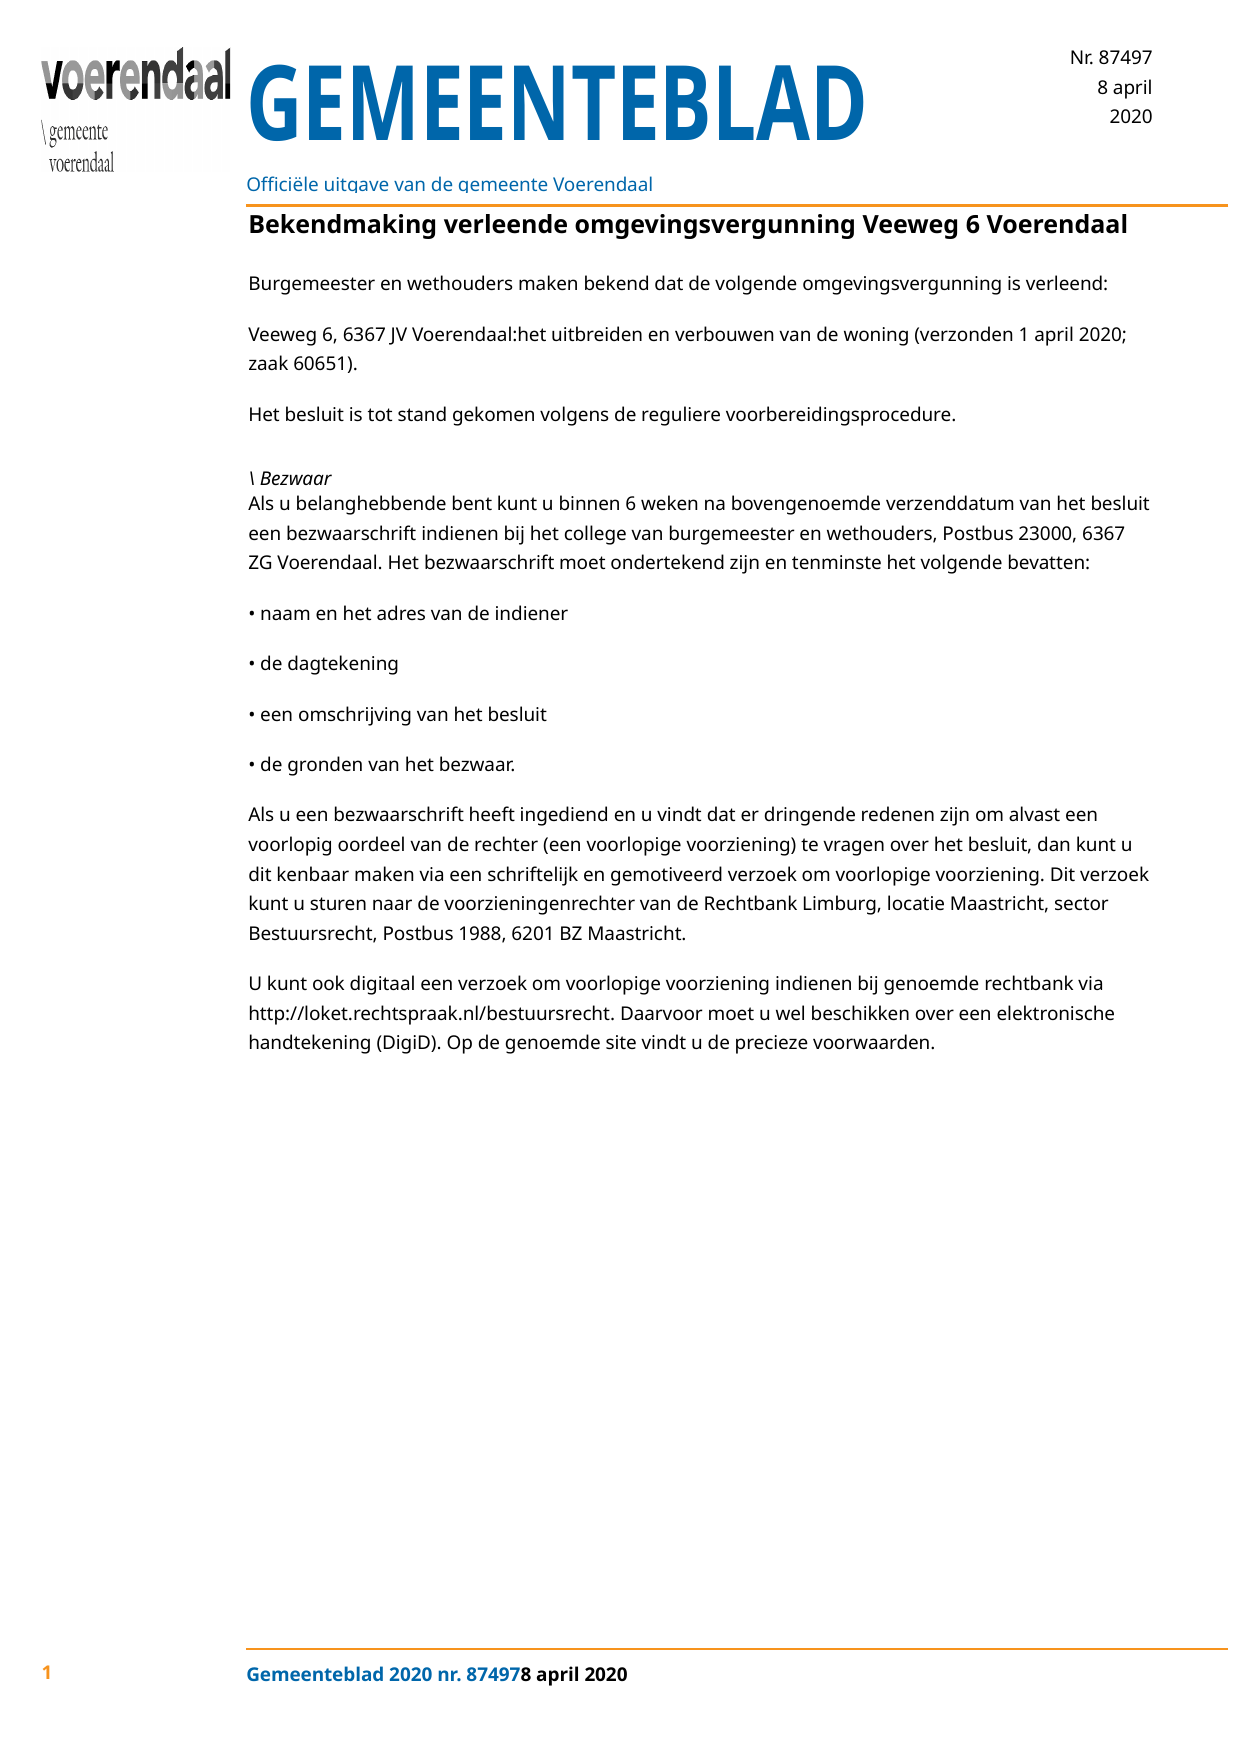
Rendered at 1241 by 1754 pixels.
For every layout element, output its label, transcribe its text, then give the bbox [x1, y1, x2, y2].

text Bekendmaking verleende omgevingsvergunning Veeweg 6 Voerendaal [248, 207, 1152, 241]
text • een omschrijving van het besluit [248, 701, 1152, 727]
text Als u een bezwaarschrift heeft ingediend en u vindt dat er dringende redenen zijn om alvast een voorlopig oordeel van de rechter (een voorlopige voorziening) te vragen over het besluit, dan kunt u dit kenbaar maken via een schriftelijk en gemotiveerd verzoek om voorlopige voorziening. Dit verzoek kunt u sturen naar de voorzieningenrechter van de Rechtbank Limburg, locatie Maastricht, sector Bestuursrecht, Postbus 1988, 6201 BZ Maastricht. [248, 802, 1152, 946]
text Burgemeester en wethouders maken bekend dat de volgende omgevingsvergunning is verleend: [248, 270, 1152, 296]
text U kunt ook digitaal een verzoek om voorlopige voorziening indienen bij genoemde rechtbank via http://loket.rechtspraak.nl/bestuursrecht. Daarvoor moet u wel beschikken over een elektronische handtekening (DigiD). Op de genoemde site vindt u de precieze voorwaarden. [248, 970, 1152, 1055]
text Veeweg 6, 6367 JV Voerendaal:het uitbreiden en verbouwen van de woning (verzonden 1 april 2020; zaak 60651). [248, 321, 1152, 376]
text • de dagtekening [248, 650, 1152, 676]
text • de gronden van het bezwaar. [248, 751, 1152, 777]
text Het besluit is tot stand gekomen volgens de reguliere voorbereidingsprocedure. [248, 401, 1152, 426]
picture [41, 47, 231, 172]
text Als u belanghebbende bent kunt u binnen 6 weken na bovengenoemde verzenddatum van het besluit een bezwaarschrift indienen bij het college van burgemeester en wethouders, Postbus 23000, 6367 ZG Voerendaal. Het bezwaarschrift moet ondertekend zijn en tenminste het volgende bevatten: [248, 490, 1152, 575]
text • naam en het adres van de indiener [248, 600, 1152, 626]
text \ Bezwaar [248, 465, 1152, 490]
